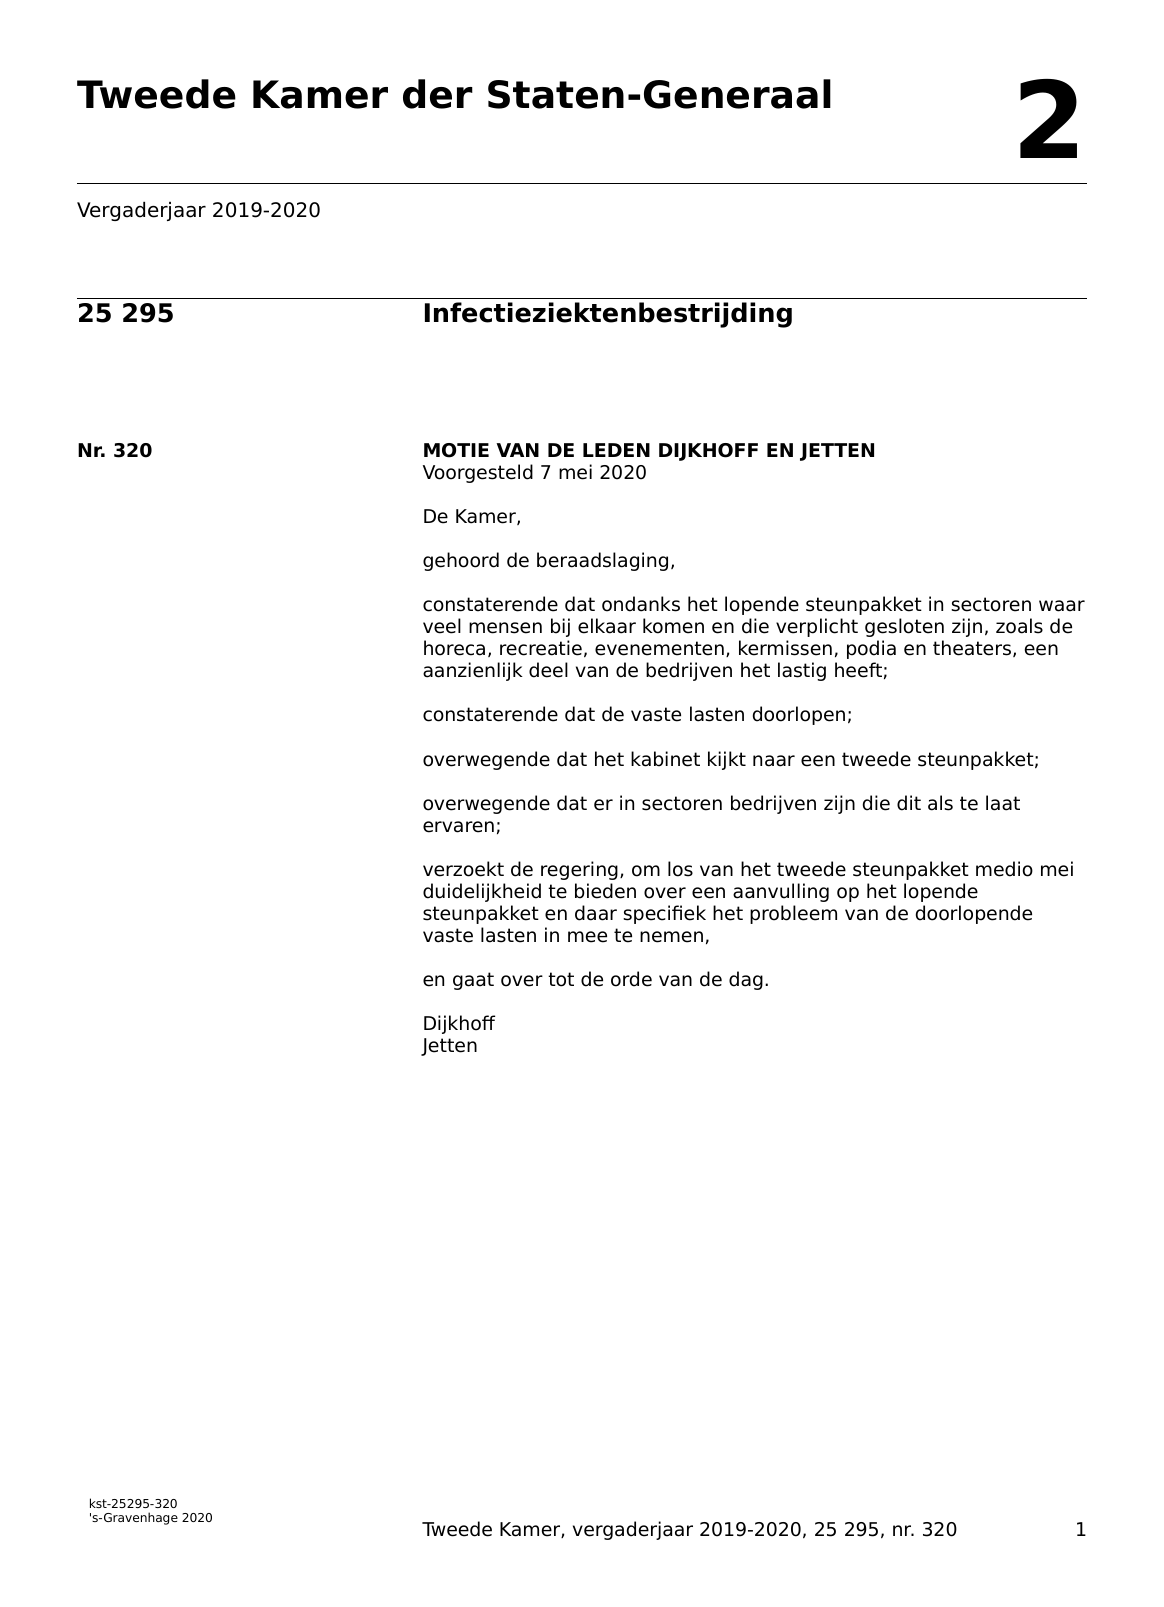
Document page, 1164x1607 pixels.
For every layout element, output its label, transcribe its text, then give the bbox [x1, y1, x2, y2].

text De Kamer, [422, 506, 1087, 528]
text gehoord de beraadslaging, [422, 550, 1087, 572]
text Voorgesteld 7 mei 2020 [422, 462, 1087, 484]
subtitle 25 295 Infectieziektenbestrijding [77, 299, 1087, 329]
text Dijkhoff [422, 1013, 1087, 1035]
text constaterende dat de vaste lasten doorlopen; [422, 704, 1087, 726]
text verzoekt de regering, om los van het tweede steunpakket medio mei duidelijkheid te bieden over een aanvulling op het lopende steunpakket en daar specifiek het probleem van de doorlopende vaste lasten in mee te nemen, [422, 859, 1087, 947]
text constaterende dat ondanks het lopende steunpakket in sectoren waar veel mensen bij elkaar komen en die verplicht gesloten zijn, zoals de horeca, recreatie, evenementen, kermissen, podia en theaters, een aanzienlijk deel van de bedrijven het lastig heeft; [422, 594, 1087, 682]
text overwegende dat het kabinet kijkt naar een tweede steunpakket; [422, 748, 1087, 770]
table_cell Vergaderjaar 2019-2020 [77, 184, 1087, 298]
text overwegende dat er in sectoren bedrijven zijn die dit als te laat ervaren; [422, 793, 1087, 837]
table_header 2 [886, 59, 1087, 183]
text kst-25295-320 [88, 1497, 323, 1511]
text Jetten [422, 1035, 1087, 1057]
text en gaat over tot de orde van de dag. [422, 969, 1087, 991]
text 's-Gravenhage 2020 [88, 1511, 323, 1525]
subtitle Nr. 320 MOTIE VAN DE LEDEN DIJKHOFF EN JETTEN [77, 440, 1087, 462]
table_header Tweede Kamer der Staten-Generaal [77, 59, 886, 183]
